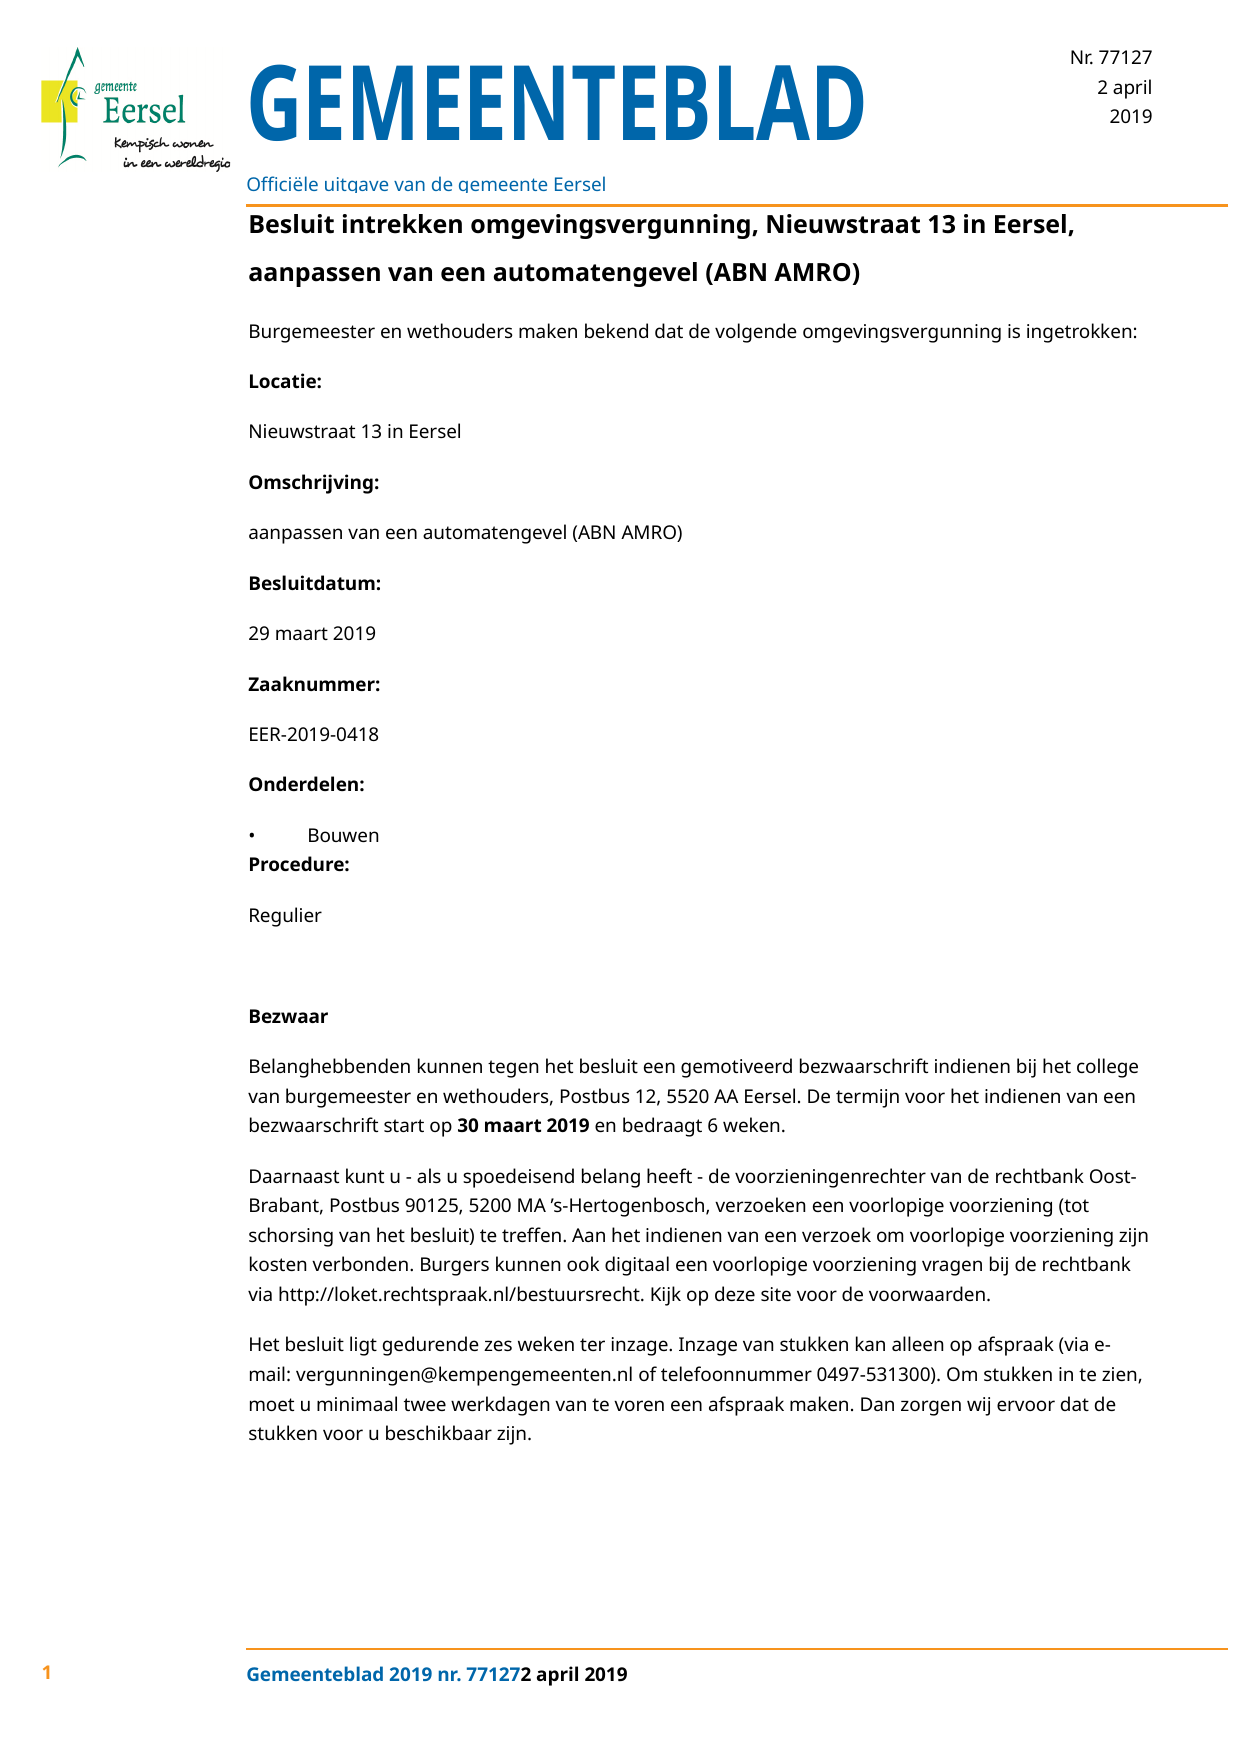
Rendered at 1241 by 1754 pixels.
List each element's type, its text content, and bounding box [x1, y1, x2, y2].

text Omschrijving: [248, 469, 1152, 495]
text 29 maart 2019 [248, 620, 1152, 646]
text Bezwaar [248, 1003, 1152, 1029]
text Daarnaast kunt u - als u spoedeisend belang heeft - de voorzieningenrechter van de rechtbank Oost-Brabant, Postbus 90125, 5200 MA ’s-Hertogenbosch, verzoeken een voorlopige voorziening (tot schorsing van het besluit) te treffen. Aan het indienen van een verzoek om voorlopige voorziening zijn kosten verbonden. Burgers kunnen ook digitaal een voorlopige voorziening vragen bij de rechtbank via http://loket.rechtspraak.nl/bestuursrecht. Kijk op deze site voor de voorwaarden. [248, 1163, 1152, 1307]
text Besluit intrekken omgevingsvergunning, Nieuwstraat 13 in Eersel, aanpassen van een automatengevel (ABN AMRO) [248, 207, 1152, 288]
text Procedure: [248, 852, 1152, 877]
text Locatie: [248, 368, 1152, 394]
text Nieuwstraat 13 in Eersel [248, 419, 1152, 444]
text Belanghebbenden kunnen tegen het besluit een gemotiveerd bezwaarschrift indienen bij het college van burgemeester en wethouders, Postbus 12, 5520 AA Eersel. De termijn voor het indienen van een bezwaarschrift start op 30 maart 2019 en bedraagt 6 weken. [248, 1053, 1152, 1138]
text EER-2019-0418 [248, 721, 1152, 747]
text Besluitdatum: [248, 570, 1152, 596]
text Regulier [248, 902, 1152, 928]
text Het besluit ligt gedurende zes weken ter inzage. Inzage van stukken kan alleen op afspraak (via e-mail: vergunningen@kempengemeenten.nl of telefoonnummer 0497-531300). Om stukken in te zien, moet u minimaal twee werkdagen van te voren een afspraak maken. Dan zorgen wij ervoor dat de stukken voor u beschikbaar zijn. [248, 1332, 1152, 1446]
picture [41, 47, 231, 172]
list Bouwen [248, 822, 1152, 848]
text aanpassen van een automatengevel (ABN AMRO) [248, 519, 1152, 545]
text Onderdelen: [248, 772, 1152, 797]
text Burgemeester en wethouders maken bekend dat de volgende omgevingsvergunning is ingetrokken: [248, 318, 1152, 344]
text Zaaknummer: [248, 671, 1152, 697]
